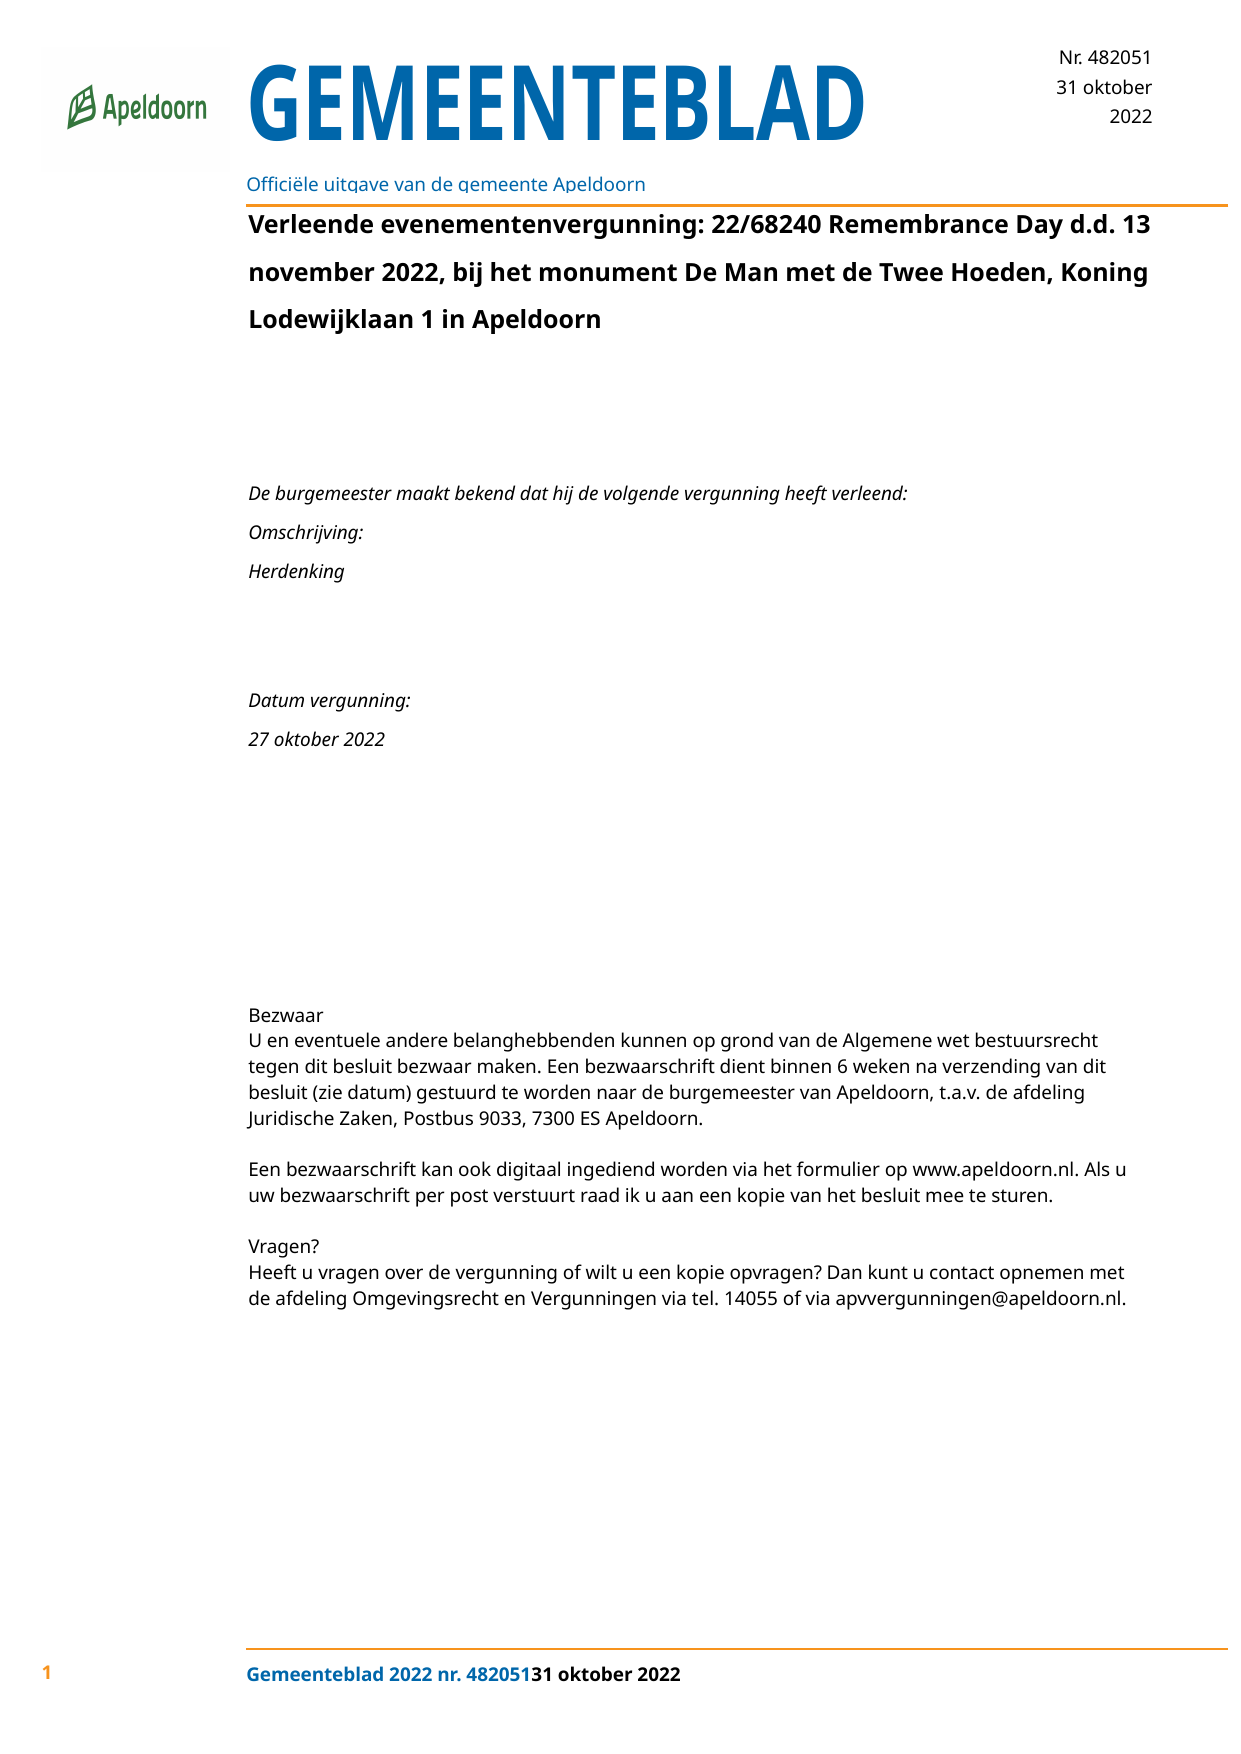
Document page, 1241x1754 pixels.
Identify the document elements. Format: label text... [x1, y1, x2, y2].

text Herdenking [248, 558, 1152, 584]
picture [41, 47, 231, 172]
text De burgemeester maakt bekend dat hij de volgende vergunning heeft verleend: [248, 480, 1152, 506]
text Bezwaar [248, 1002, 1152, 1028]
text Vragen? [248, 1233, 1152, 1259]
text Datum vergunning: [248, 687, 1152, 713]
text Een bezwaarschrift kan ook digitaal ingediend worden via het formulier op www.apeldoorn.nl. Als u uw bezwaarschrift per post verstuurt raad ik u aan een kopie van het besluit mee te sturen. [248, 1156, 1152, 1208]
text 27 oktober 2022 [248, 727, 1152, 752]
text U en eventuele andere belanghebbenden kunnen op grond van de Algemene wet bestuursrecht tegen dit besluit bezwaar maken. Een bezwaarschrift dient binnen 6 weken na verzending van dit besluit (zie datum) gestuurd te worden naar de burgemeester van Apeldoorn, t.a.v. de afdeling Juridische Zaken, Postbus 9033, 7300 ES Apeldoorn. [248, 1028, 1152, 1131]
text Heeft u vragen over de vergunning of wilt u een kopie opvragen? Dan kunt u contact opnemen met de afdeling Omgevingsrecht en Vergunningen via tel. 14055 of via apvvergunningen@apeldoorn.nl. [248, 1259, 1152, 1311]
text Omschrijving: [248, 519, 1152, 545]
text Verleende evenementenvergunning: 22/68240 Remembrance Day d.d. 13 november 2022, bij het monument De Man met de Twee Hoeden, Koning Lodewijklaan 1 in Apeldoorn [248, 207, 1152, 336]
